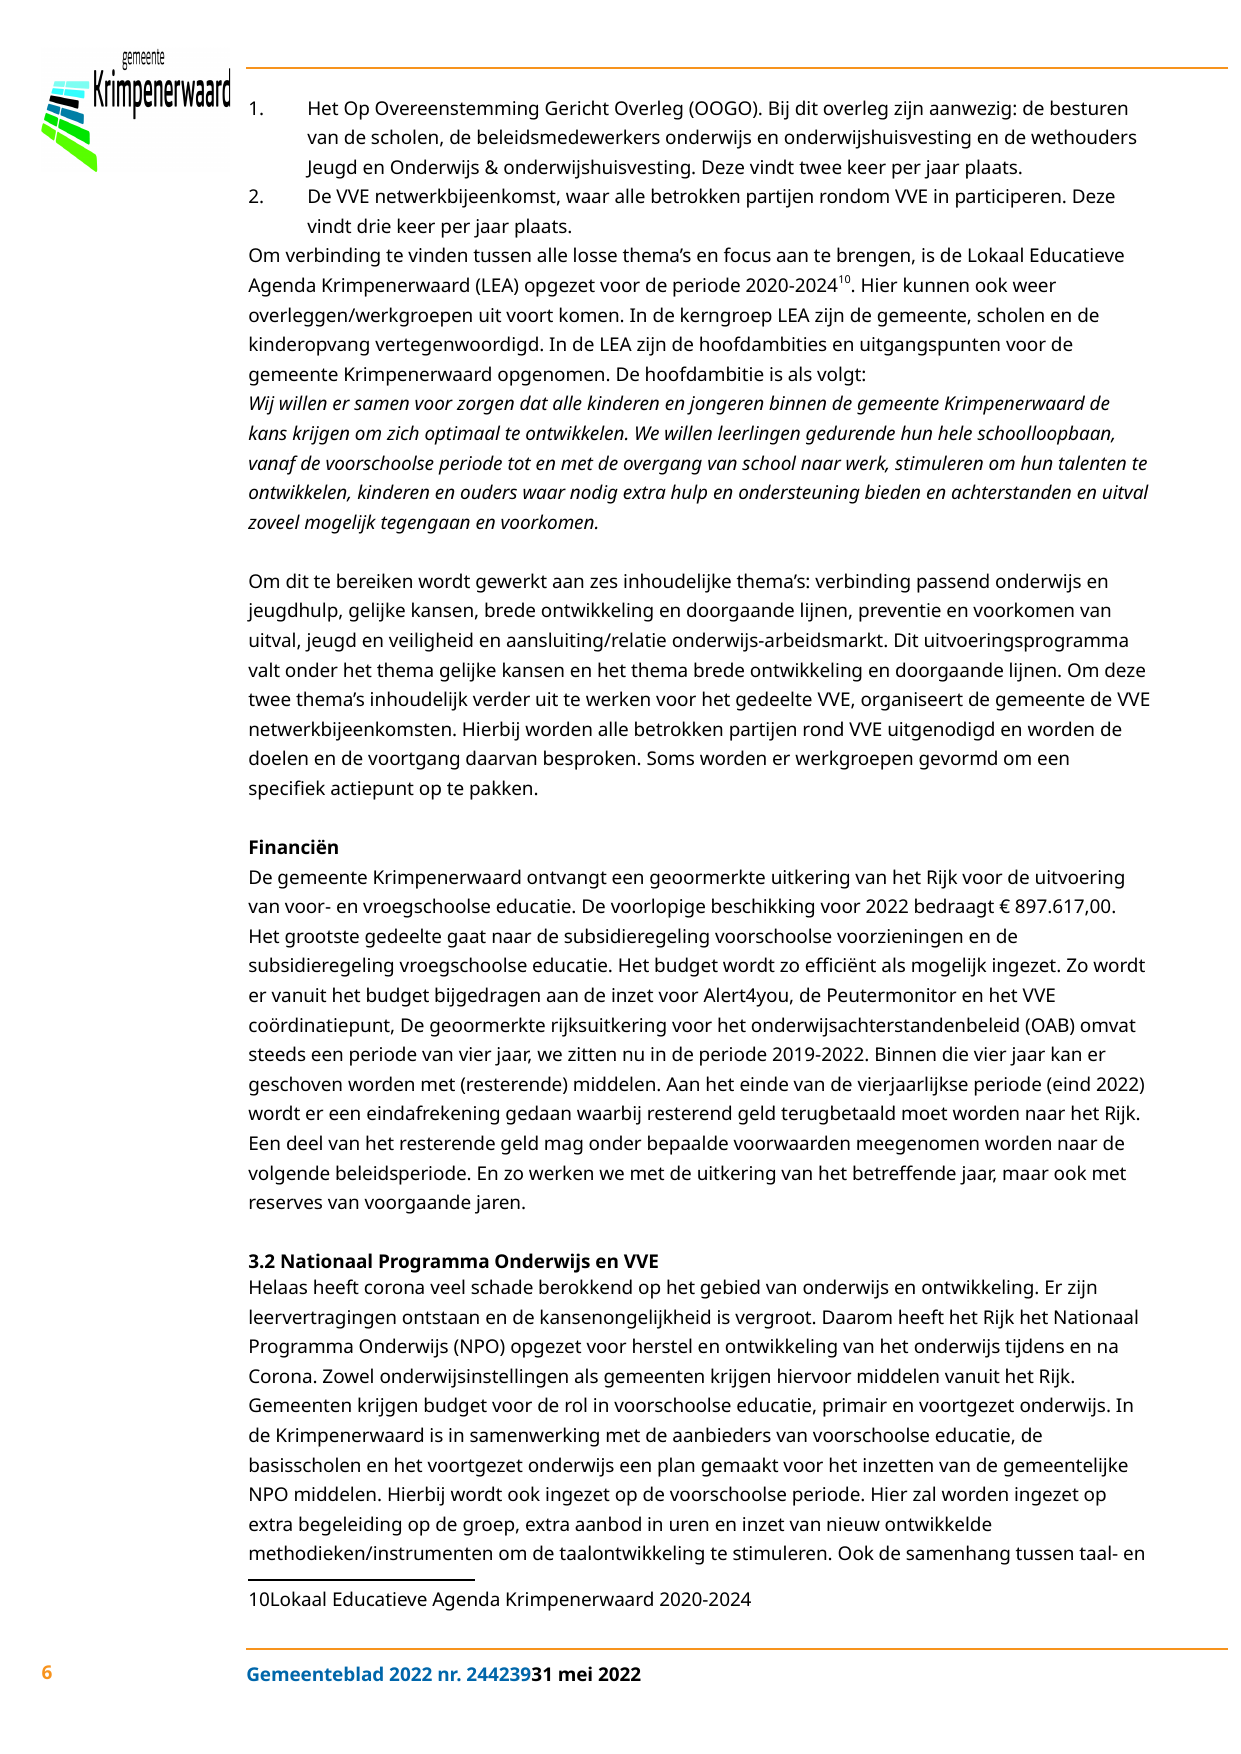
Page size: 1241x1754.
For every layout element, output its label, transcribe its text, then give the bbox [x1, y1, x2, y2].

list Het Op Overeenstemming Gericht Overleg (OOGO). Bij dit overleg zijn aanwezig: de besturen van de scholen, de beleidsmedewerkers onderwijs en onderwijshuisvesting en de wethouders Jeugd en Onderwijs & onderwijshuisvesting. Deze vindt twee keer per jaar plaats. [248, 95, 1152, 180]
text Financiën [248, 834, 1152, 860]
picture [41, 47, 231, 172]
text Om verbinding te vinden tussen alle losse thema’s en focus aan te brengen, is de Lokaal Educatieve Agenda Krimpenerwaard (LEA) opgezet voor de periode 2020-2024. Hier kunnen ook weer overleggen/werkgroepen uit voort komen. In de kerngroep LEA zijn de gemeente, scholen en de kinderopvang vertegenwoordigd. In de LEA zijn de hoofdambities en uitgangspunten voor de gemeente Krimpenerwaard opgenomen. De hoofdambitie is als volgt: [248, 243, 1152, 387]
text Om dit te bereiken wordt gewerkt aan zes inhoudelijke thema’s: verbinding passend onderwijs en jeugdhulp, gelijke kansen, brede ontwikkeling en doorgaande lijnen, preventie en voorkomen van uitval, jeugd en veiligheid en aansluiting/relatie onderwijs-arbeidsmarkt. Dit uitvoeringsprogramma valt onder het thema gelijke kansen en het thema brede ontwikkeling en doorgaande lijnen. Om deze twee thema’s inhoudelijk verder uit te werken voor het gedeelte VVE, organiseert de gemeente de VVE netwerkbijeenkomsten. Hierbij worden alle betrokken partijen rond VVE uitgenodigd en worden de doelen en de voortgang daarvan besproken. Soms worden er werkgroepen gevormd om een specifiek actiepunt op te pakken. [248, 568, 1152, 801]
list De VVE netwerkbijeenkomst, waar alle betrokken partijen rondom VVE in participeren. Deze vindt drie keer per jaar plaats. [248, 183, 1152, 239]
text 3.2 Nationaal Programma Onderwijs en VVE [248, 1248, 1152, 1274]
text Wij willen er samen voor zorgen dat alle kinderen en jongeren binnen de gemeente Krimpenerwaard de kans krijgen om zich optimaal te ontwikkelen. We willen leerlingen gedurende hun hele schoolloopbaan, vanaf de voorschoolse periode tot en met de overgang van school naar werk, stimuleren om hun talenten te ontwikkelen, kinderen en ouders waar nodig extra hulp en ondersteuning bieden en achterstanden en uitval zoveel mogelijk tegengaan en voorkomen. [248, 391, 1152, 535]
text De gemeente Krimpenerwaard ontvangt een geoormerkte uitkering van het Rijk voor de uitvoering van voor- en vroegschoolse educatie. De voorlopige beschikking voor 2022 bedraagt € 897.617,00. Het grootste gedeelte gaat naar de subsidieregeling voorschoolse voorzieningen en de subsidieregeling vroegschoolse educatie. Het budget wordt zo efficiënt als mogelijk ingezet. Zo wordt er vanuit het budget bijgedragen aan de inzet voor Alert4you, de Peutermonitor en het VVE coördinatiepunt, De geoormerkte rijksuitkering voor het onderwijsachterstandenbeleid (OAB) omvat steeds een periode van vier jaar, we zitten nu in de periode 2019-2022. Binnen die vier jaar kan er geschoven worden met (resterende) middelen. Aan het einde van de vierjaarlijkse periode (eind 2022) wordt er een eindafrekening gedaan waarbij resterend geld terugbetaald moet worden naar het Rijk. Een deel van het resterende geld mag onder bepaalde voorwaarden meegenomen worden naar de volgende beleidsperiode. En zo werken we met de uitkering van het betreffende jaar, maar ook met reserves van voorgaande jaren. [248, 864, 1152, 1215]
text Helaas heeft corona veel schade berokkend op het gebied van onderwijs en ontwikkeling. Er zijn leervertragingen ontstaan en de kansenongelijkheid is vergroot. Daarom heeft het Rijk het Nationaal Programma Onderwijs (NPO) opgezet voor herstel en ontwikkeling van het onderwijs tijdens en na Corona. Zowel onderwijsinstellingen als gemeenten krijgen hiervoor middelen vanuit het Rijk. Gemeenten krijgen budget voor de rol in voorschoolse educatie, primair en voortgezet onderwijs. In de Krimpenerwaard is in samenwerking met de aanbieders van voorschoolse educatie, de basisscholen en het voortgezet onderwijs een plan gemaakt voor het inzetten van de gemeentelijke NPO middelen. Hierbij wordt ook ingezet op de voorschoolse periode. Hier zal worden ingezet op extra begeleiding op de groep, extra aanbod in uren en inzet van nieuw ontwikkelde methodieken/instrumenten om de taalontwikkeling te stimuleren. Ook de samenhang tussen taal- en [248, 1274, 1152, 1566]
text Lokaal Educatieve Agenda Krimpenerwaard 2020-2024 [248, 1586, 1152, 1612]
